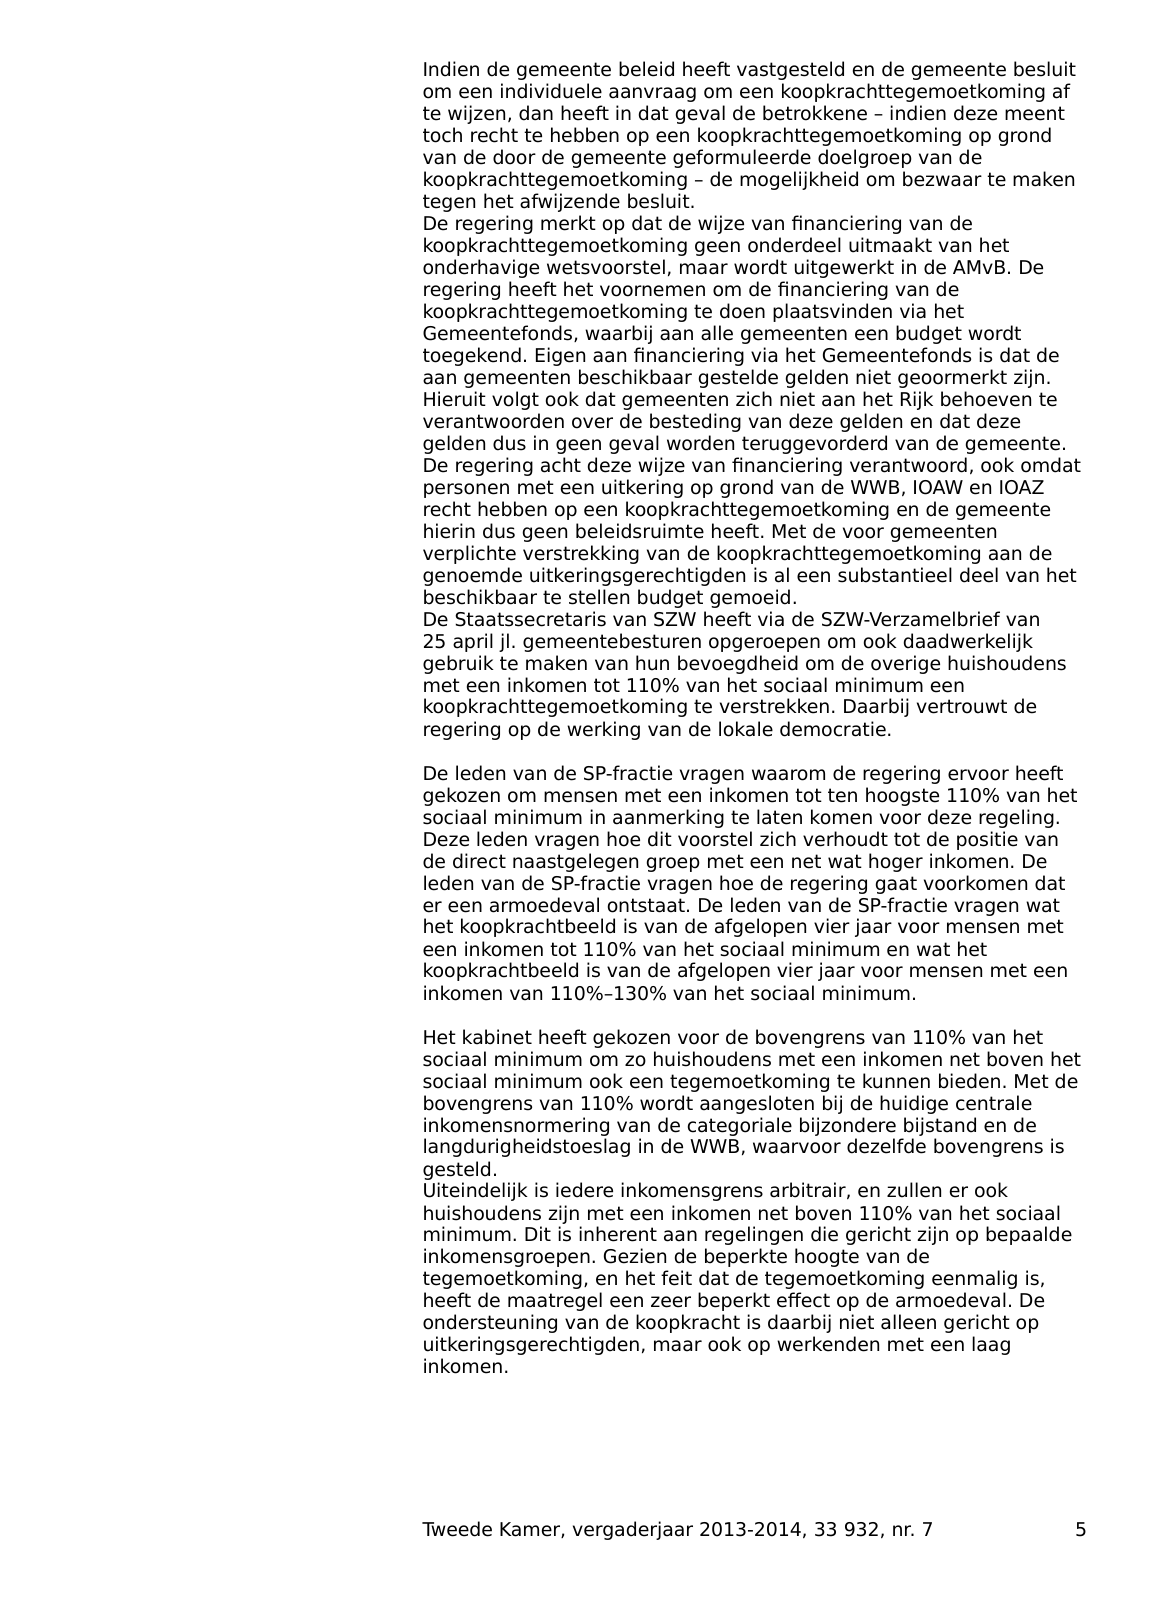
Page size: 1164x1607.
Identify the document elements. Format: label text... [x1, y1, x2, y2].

text De regering merkt op dat de wijze van financiering van de koopkrachttegemoetkoming geen onderdeel uitmaakt van het onderhavige wetsvoorstel, maar wordt uitgewerkt in de AMvB. De regering heeft het voornemen om de financiering van de koopkrachttegemoetkoming te doen plaatsvinden via het Gemeentefonds, waarbij aan alle gemeenten een budget wordt toegekend. Eigen aan financiering via het Gemeentefonds is dat de aan gemeenten beschikbaar gestelde gelden niet geoormerkt zijn. Hieruit volgt ook dat gemeenten zich niet aan het Rijk behoeven te verantwoorden over de besteding van deze gelden en dat deze gelden dus in geen geval worden teruggevorderd van de gemeente. [422, 213, 1087, 455]
text De regering acht deze wijze van financiering verantwoord, ook omdat personen met een uitkering op grond van de WWB, IOAW en IOAZ recht hebben op een koopkrachttegemoetkoming en de gemeente hierin dus geen beleidsruimte heeft. Met de voor gemeenten verplichte verstrekking van de koopkrachttegemoetkoming aan de genoemde uitkeringsgerechtigden is al een substantieel deel van het beschikbaar te stellen budget gemoeid. [422, 455, 1087, 608]
text De leden van de SP-fractie vragen waarom de regering ervoor heeft gekozen om mensen met een inkomen tot ten hoogste 110% van het sociaal minimum in aanmerking te laten komen voor deze regeling. Deze leden vragen hoe dit voorstel zich verhoudt tot de positie van de direct naastgelegen groep met een net wat hoger inkomen. De leden van de SP-fractie vragen hoe de regering gaat voorkomen dat er een armoedeval ontstaat. De leden van de SP-fractie vragen wat het koopkrachtbeeld is van de afgelopen vier jaar voor mensen met een inkomen tot 110% van het sociaal minimum en wat het koopkrachtbeeld is van de afgelopen vier jaar voor mensen met een inkomen van 110%–130% van het sociaal minimum. [422, 763, 1087, 1004]
text Het kabinet heeft gekozen voor de bovengrens van 110% van het sociaal minimum om zo huishoudens met een inkomen net boven het sociaal minimum ook een tegemoetkoming te kunnen bieden. Met de bovengrens van 110% wordt aangesloten bij de huidige centrale inkomensnormering van de categoriale bijzondere bijstand en de langdurigheidstoeslag in de WWB, waarvoor dezelfde bovengrens is gesteld. [422, 1027, 1087, 1180]
text De Staatssecretaris van SZW heeft via de SZW-Verzamelbrief van 25 april jl. gemeentebesturen opgeroepen om ook daadwerkelijk gebruik te maken van hun bevoegdheid om de overige huishoudens met een inkomen tot 110% van het sociaal minimum een koopkrachttegemoetkoming te verstrekken. Daarbij vertrouwt de regering op de werking van de lokale democratie. [422, 608, 1087, 740]
text Uiteindelijk is iedere inkomensgrens arbitrair, en zullen er ook huishoudens zijn met een inkomen net boven 110% van het sociaal minimum. Dit is inherent aan regelingen die gericht zijn op bepaalde inkomensgroepen. Gezien de beperkte hoogte van de tegemoetkoming, en het feit dat de tegemoetkoming eenmalig is, heeft de maatregel een zeer beperkt effect op de armoedeval. De ondersteuning van de koopkracht is daarbij niet alleen gericht op uitkeringsgerechtigden, maar ook op werkenden met een laag inkomen. [422, 1180, 1087, 1378]
text Indien de gemeente beleid heeft vastgesteld en de gemeente besluit om een individuele aanvraag om een koopkrachttegemoetkoming af te wijzen, dan heeft in dat geval de betrokkene – indien deze meent toch recht te hebben op een koopkrachttegemoetkoming op grond van de door de gemeente geformuleerde doelgroep van de koopkrachttegemoetkoming – de mogelijkheid om bezwaar te maken tegen het afwijzende besluit. [422, 59, 1087, 213]
